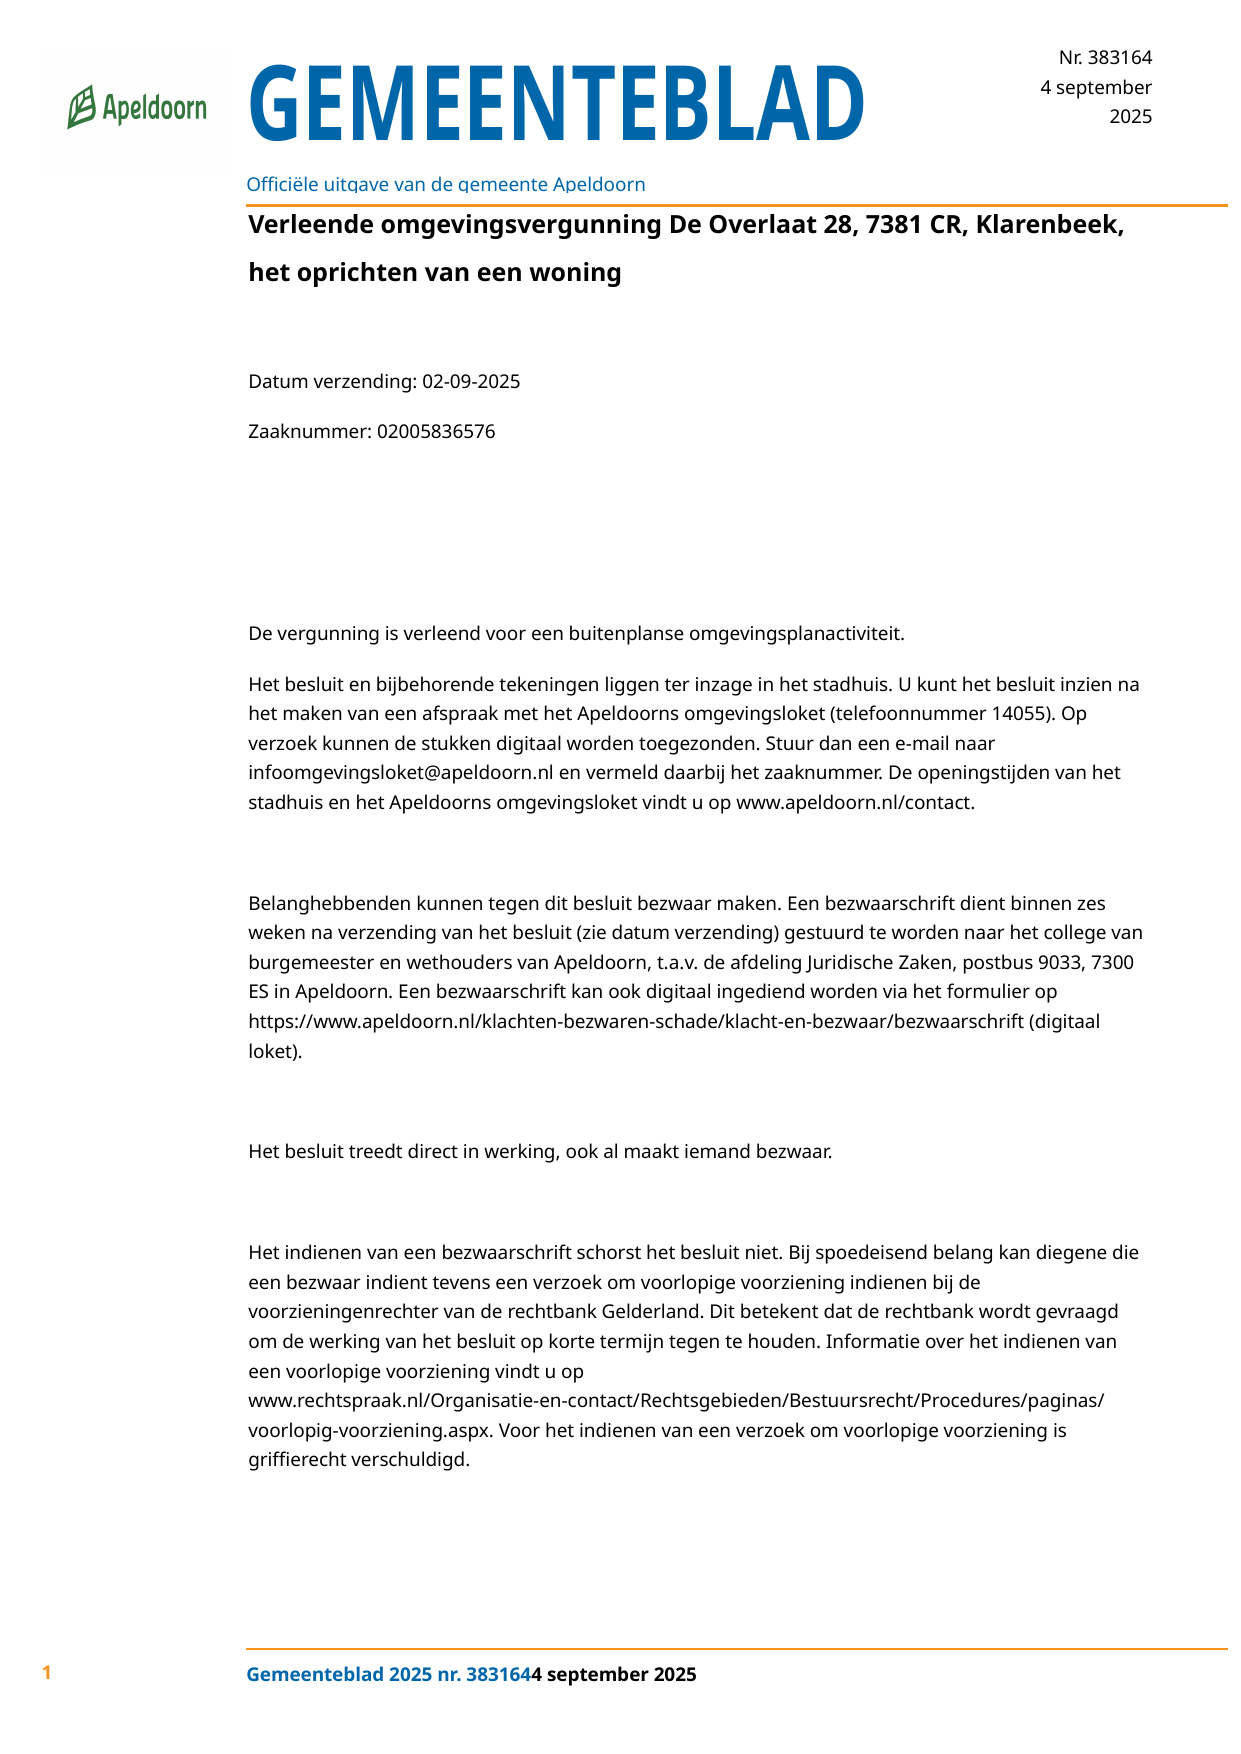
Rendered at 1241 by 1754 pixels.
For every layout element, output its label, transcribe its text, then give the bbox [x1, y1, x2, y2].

text Het besluit treedt direct in werking, ook al maakt iemand bezwaar. [248, 1139, 1152, 1164]
text Het besluit en bijbehorende tekeningen liggen ter inzage in het stadhuis. U kunt het besluit inzien na het maken van een afspraak met het Apeldoorns omgevingsloket (telefoonnummer 14055). Op verzoek kunnen de stukken digitaal worden toegezonden. Stuur dan een e-mail naar infoomgevingsloket@apeldoorn.nl en vermeld daarbij het zaaknummer. De openingstijden van het stadhuis en het Apeldoorns omgevingsloket vindt u op www.apeldoorn.nl/contact. [248, 671, 1152, 815]
text Datum verzending: 02-09-2025 [248, 368, 1152, 394]
text Zaaknummer: 02005836576 [248, 419, 1152, 444]
text De vergunning is verleend voor een buitenplanse omgevingsplanactiviteit. [248, 620, 1152, 646]
text Het indienen van een bezwaarschrift schorst het besluit niet. Bij spoedeisend belang kan diegene die een bezwaar indient tevens een verzoek om voorlopige voorziening indienen bij de voorzieningenrechter van de rechtbank Gelderland. Dit betekent dat de rechtbank wordt gevraagd om de werking van het besluit op korte termijn tegen te houden. Informatie over het indienen van een voorlopige voorziening vindt u op www.rechtspraak.nl/Organisatie-en-contact/Rechtsgebieden/Bestuursrecht/Procedures/paginas/voorlopig-voorziening.aspx. Voor het indienen van een verzoek om voorlopige voorziening is griffierecht verschuldigd. [248, 1239, 1152, 1472]
text Verleende omgevingsvergunning De Overlaat 28, 7381 CR, Klarenbeek, het oprichten van een woning [248, 207, 1152, 288]
picture [41, 47, 231, 172]
text Belanghebbenden kunnen tegen dit besluit bezwaar maken. Een bezwaarschrift dient binnen zes weken na verzending van het besluit (zie datum verzending) gestuurd te worden naar het college van burgemeester en wethouders van Apeldoorn, t.a.v. de afdeling Juridische Zaken, postbus 9033, 7300 ES in Apeldoorn. Een bezwaarschrift kan ook digitaal ingediend worden via het formulier op https://www.apeldoorn.nl/klachten-bezwaren-schade/klacht-en-bezwaar/bezwaarschrift (digitaal loket). [248, 890, 1152, 1064]
